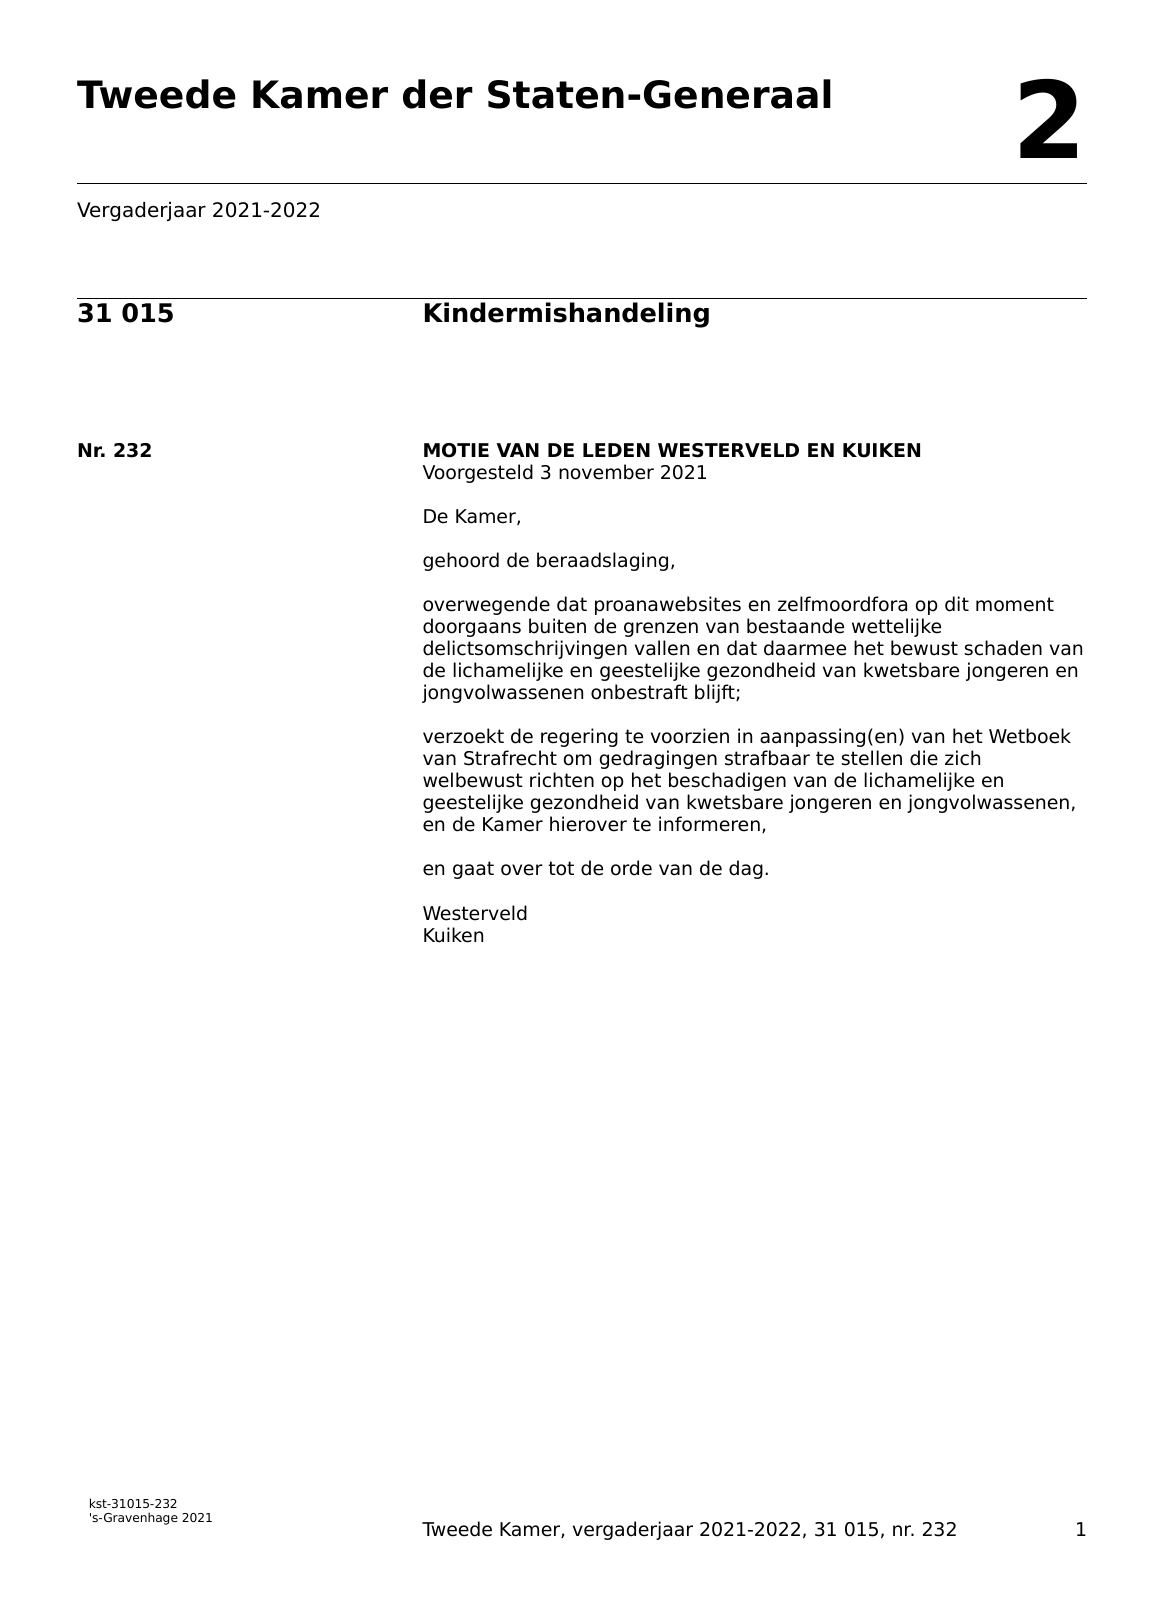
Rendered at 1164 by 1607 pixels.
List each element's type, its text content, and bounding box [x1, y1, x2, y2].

text De Kamer, [422, 506, 1087, 528]
text Kuiken [422, 924, 1087, 946]
text verzoekt de regering te voorzien in aanpassing(en) van het Wetboek van Strafrecht om gedragingen strafbaar te stellen die zich welbewust richten op het beschadigen van de lichamelijke en geestelijke gezondheid van kwetsbare jongeren en jongvolwassenen, en de Kamer hierover te informeren, [422, 726, 1087, 836]
text kst-31015-232 [88, 1497, 323, 1511]
table_header 2 [886, 59, 1087, 183]
text en gaat over tot de orde van de dag. [422, 858, 1087, 880]
text gehoord de beraadslaging, [422, 550, 1087, 572]
text overwegende dat proanawebsites en zelfmoordfora op dit moment doorgaans buiten de grenzen van bestaande wettelijke delictsomschrijvingen vallen en dat daarmee het bewust schaden van de lichamelijke en geestelijke gezondheid van kwetsbare jongeren en jongvolwassenen onbestraft blijft; [422, 594, 1087, 704]
text Voorgesteld 3 november 2021 [422, 462, 1087, 484]
text Westerveld [422, 902, 1087, 924]
table_cell Vergaderjaar 2021-2022 [77, 184, 1087, 298]
subtitle Nr. 232 MOTIE VAN DE LEDEN WESTERVELD EN KUIKEN [77, 440, 1087, 462]
table_header Tweede Kamer der Staten-Generaal [77, 59, 886, 183]
subtitle 31 015 Kindermishandeling [77, 299, 1087, 329]
text 's-Gravenhage 2021 [88, 1511, 323, 1525]
